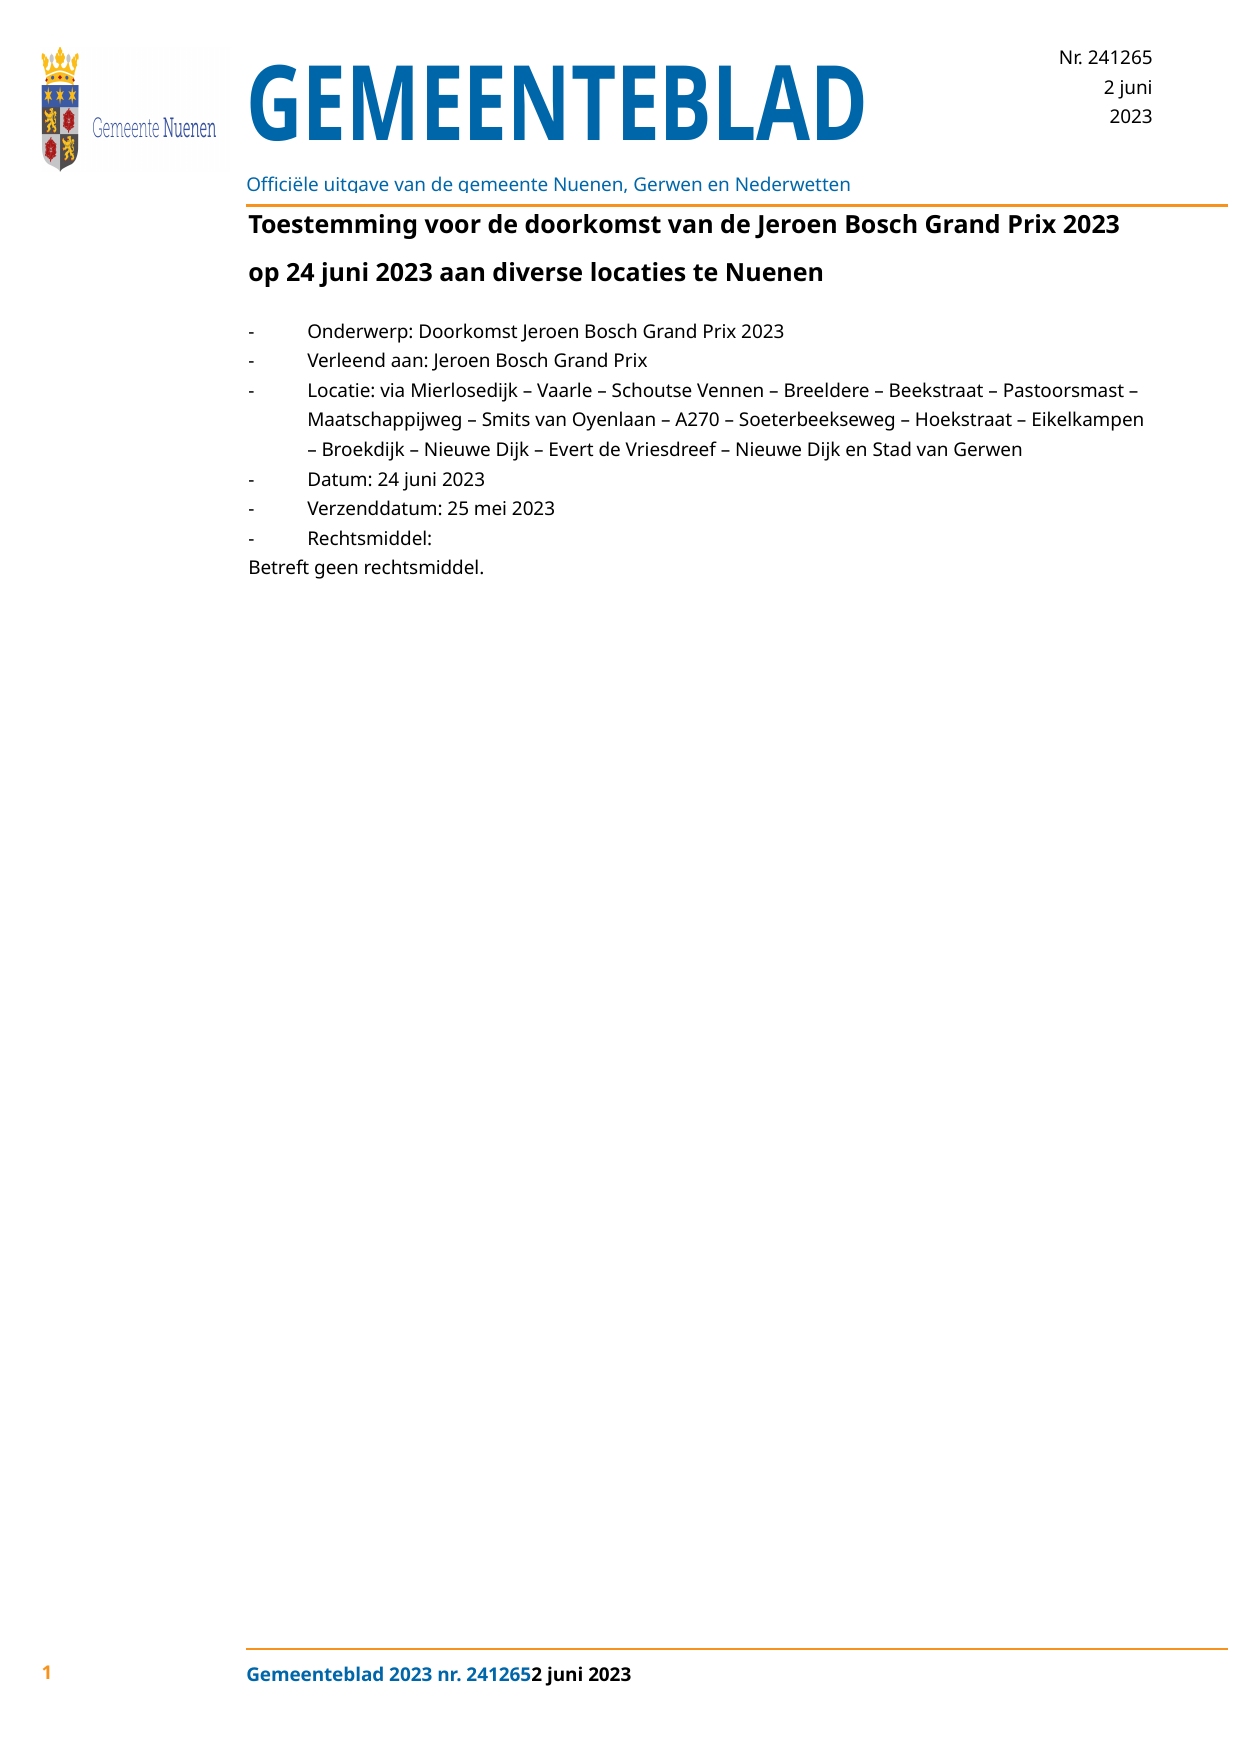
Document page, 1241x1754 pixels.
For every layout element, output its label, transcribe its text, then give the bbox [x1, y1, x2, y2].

list Onderwerp: Doorkomst Jeroen Bosch Grand Prix 2023 [248, 318, 1152, 344]
picture [41, 47, 231, 172]
list Verleend aan: Jeroen Bosch Grand Prix [248, 347, 1152, 373]
list Verzenddatum: 25 mei 2023 [248, 495, 1152, 521]
list Rechtsmiddel: [248, 525, 1152, 551]
text Toestemming voor de doorkomst van de Jeroen Bosch Grand Prix 2023 op 24 juni 2023 aan diverse locaties te Nuenen [248, 207, 1152, 288]
list Datum: 24 juni 2023 [248, 466, 1152, 492]
list Locatie: via Mierlosedijk – Vaarle – Schoutse Vennen – Breeldere – Beekstraat – Pastoorsmast – Maatschappijweg – Smits van Oyenlaan – A270 – Soeterbeekseweg – Hoekstraat – Eikelkampen – Broekdijk – Nieuwe Dijk – Evert de Vriesdreef – Nieuwe Dijk en Stad van Gerwen [248, 377, 1152, 462]
text Betreft geen rechtsmiddel. [248, 554, 1152, 580]
